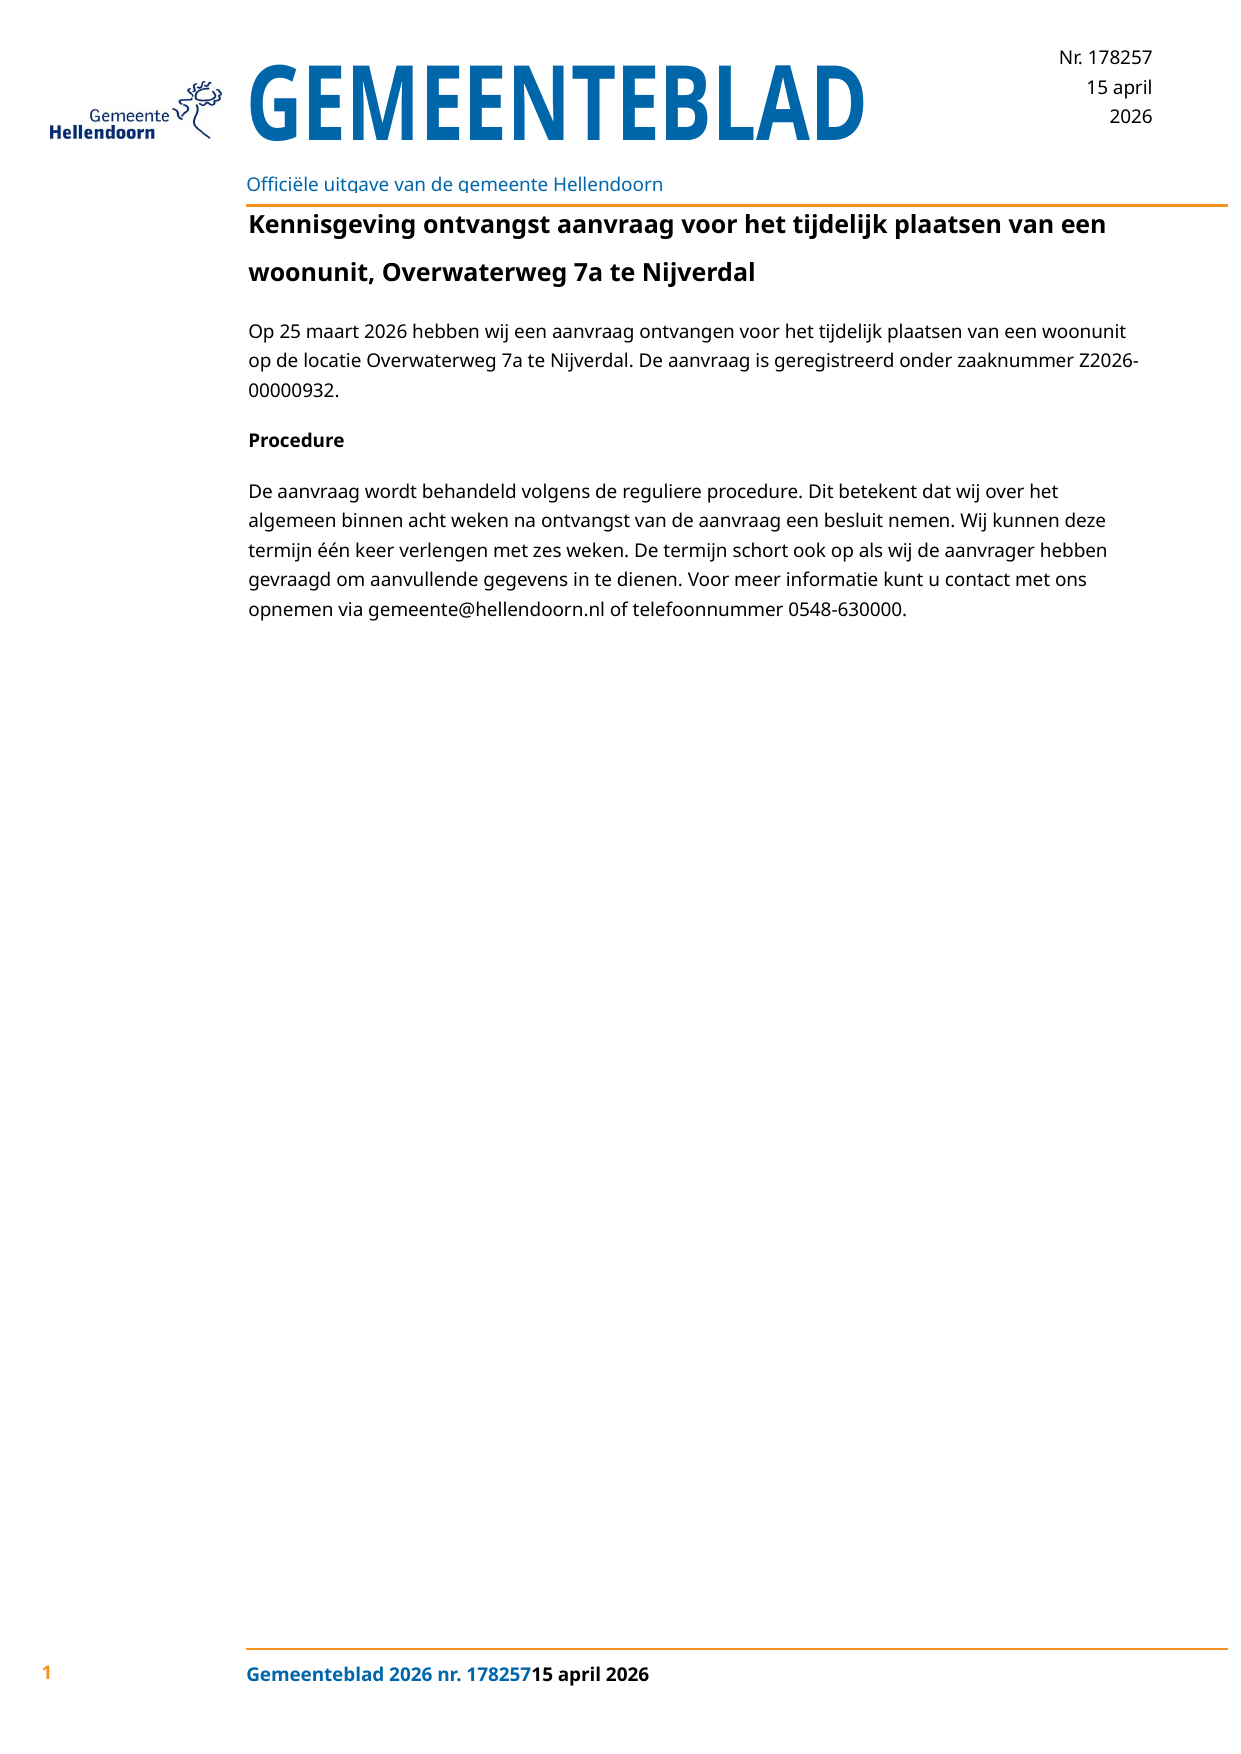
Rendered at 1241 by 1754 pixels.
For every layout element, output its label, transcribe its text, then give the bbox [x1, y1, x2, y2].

text Procedure [248, 427, 1152, 453]
text De aanvraag wordt behandeld volgens de reguliere procedure. Dit betekent dat wij over het algemeen binnen acht weken na ontvangst van de aanvraag een besluit nemen. Wij kunnen deze termijn één keer verlengen met zes weken. De termijn schort ook op als wij de aanvrager hebben gevraagd om aanvullende gegevens in te dienen. Voor meer informatie kunt u contact met ons opnemen via gemeente@hellendoorn.nl of telefoonnummer 0548-630000. [248, 478, 1152, 622]
text Op 25 maart 2026 hebben wij een aanvraag ontvangen voor het tijdelijk plaatsen van een woonunit op de locatie Overwaterweg 7a te Nijverdal. De aanvraag is geregistreerd onder zaaknummer Z2026-00000932. [248, 318, 1152, 403]
picture [41, 47, 231, 172]
text Kennisgeving ontvangst aanvraag voor het tijdelijk plaatsen van een woonunit, Overwaterweg 7a te Nijverdal [248, 207, 1152, 288]
